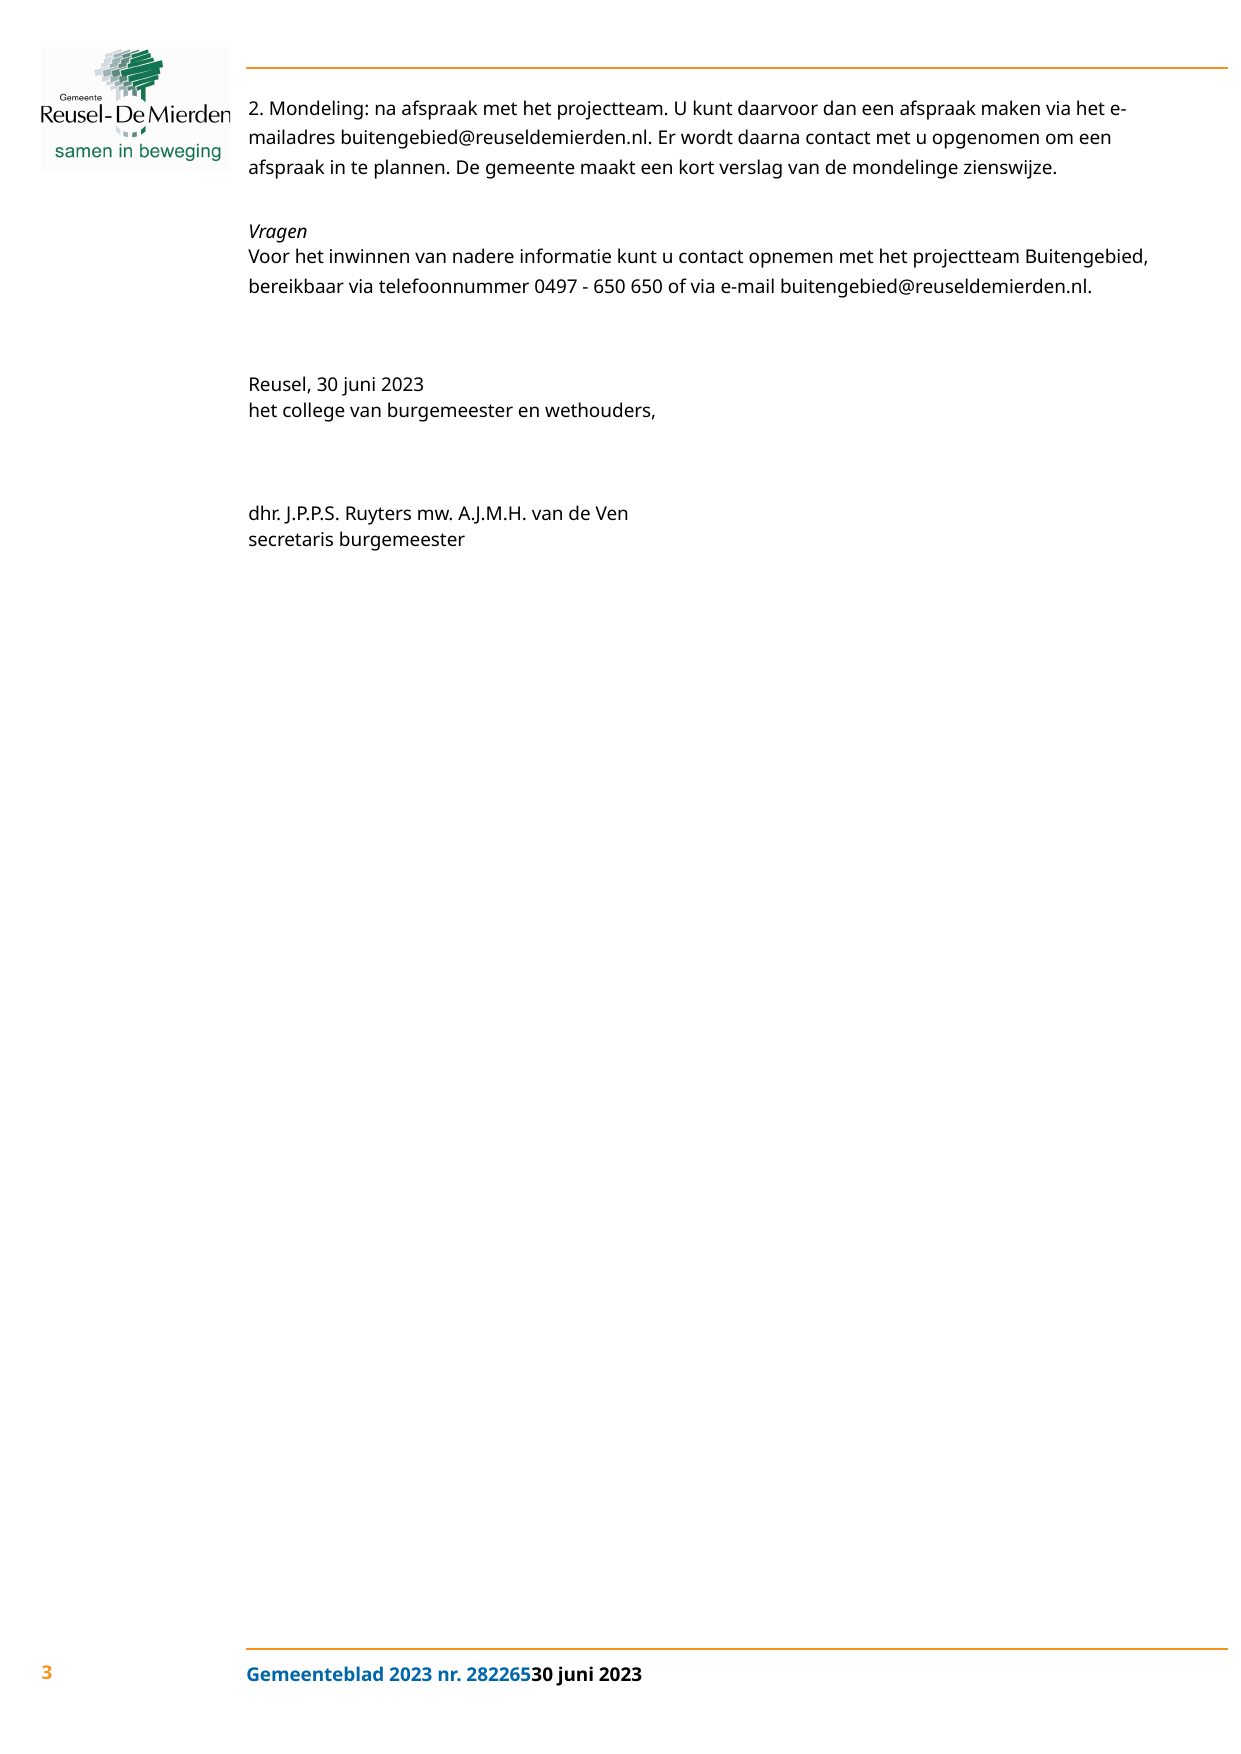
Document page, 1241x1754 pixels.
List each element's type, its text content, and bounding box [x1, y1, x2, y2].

picture [41, 47, 231, 172]
text Voor het inwinnen van nadere informatie kunt u contact opnemen met het projectteam Buitengebied, bereikbaar via telefoonnummer 0497 - 650 650 of via e-mail buitengebied@reuseldemierden.nl. [248, 244, 1152, 299]
text Vragen [248, 218, 1152, 244]
text 2. Mondeling: na afspraak met het projectteam. U kunt daarvoor dan een afspraak maken via het e-mailadres buitengebied@reuseldemierden.nl. Er wordt daarna contact met u opgenomen om een afspraak in te plannen. De gemeente maakt een kort verslag van de mondelinge zienswijze. [248, 95, 1152, 180]
text Reusel, 30 juni 2023 [248, 371, 1152, 397]
text secretaris burgemeester [248, 526, 1152, 552]
text dhr. J.P.P.S. Ruyters mw. A.J.M.H. van de Ven [248, 500, 1152, 526]
text het college van burgemeester en wethouders, [248, 397, 1152, 423]
